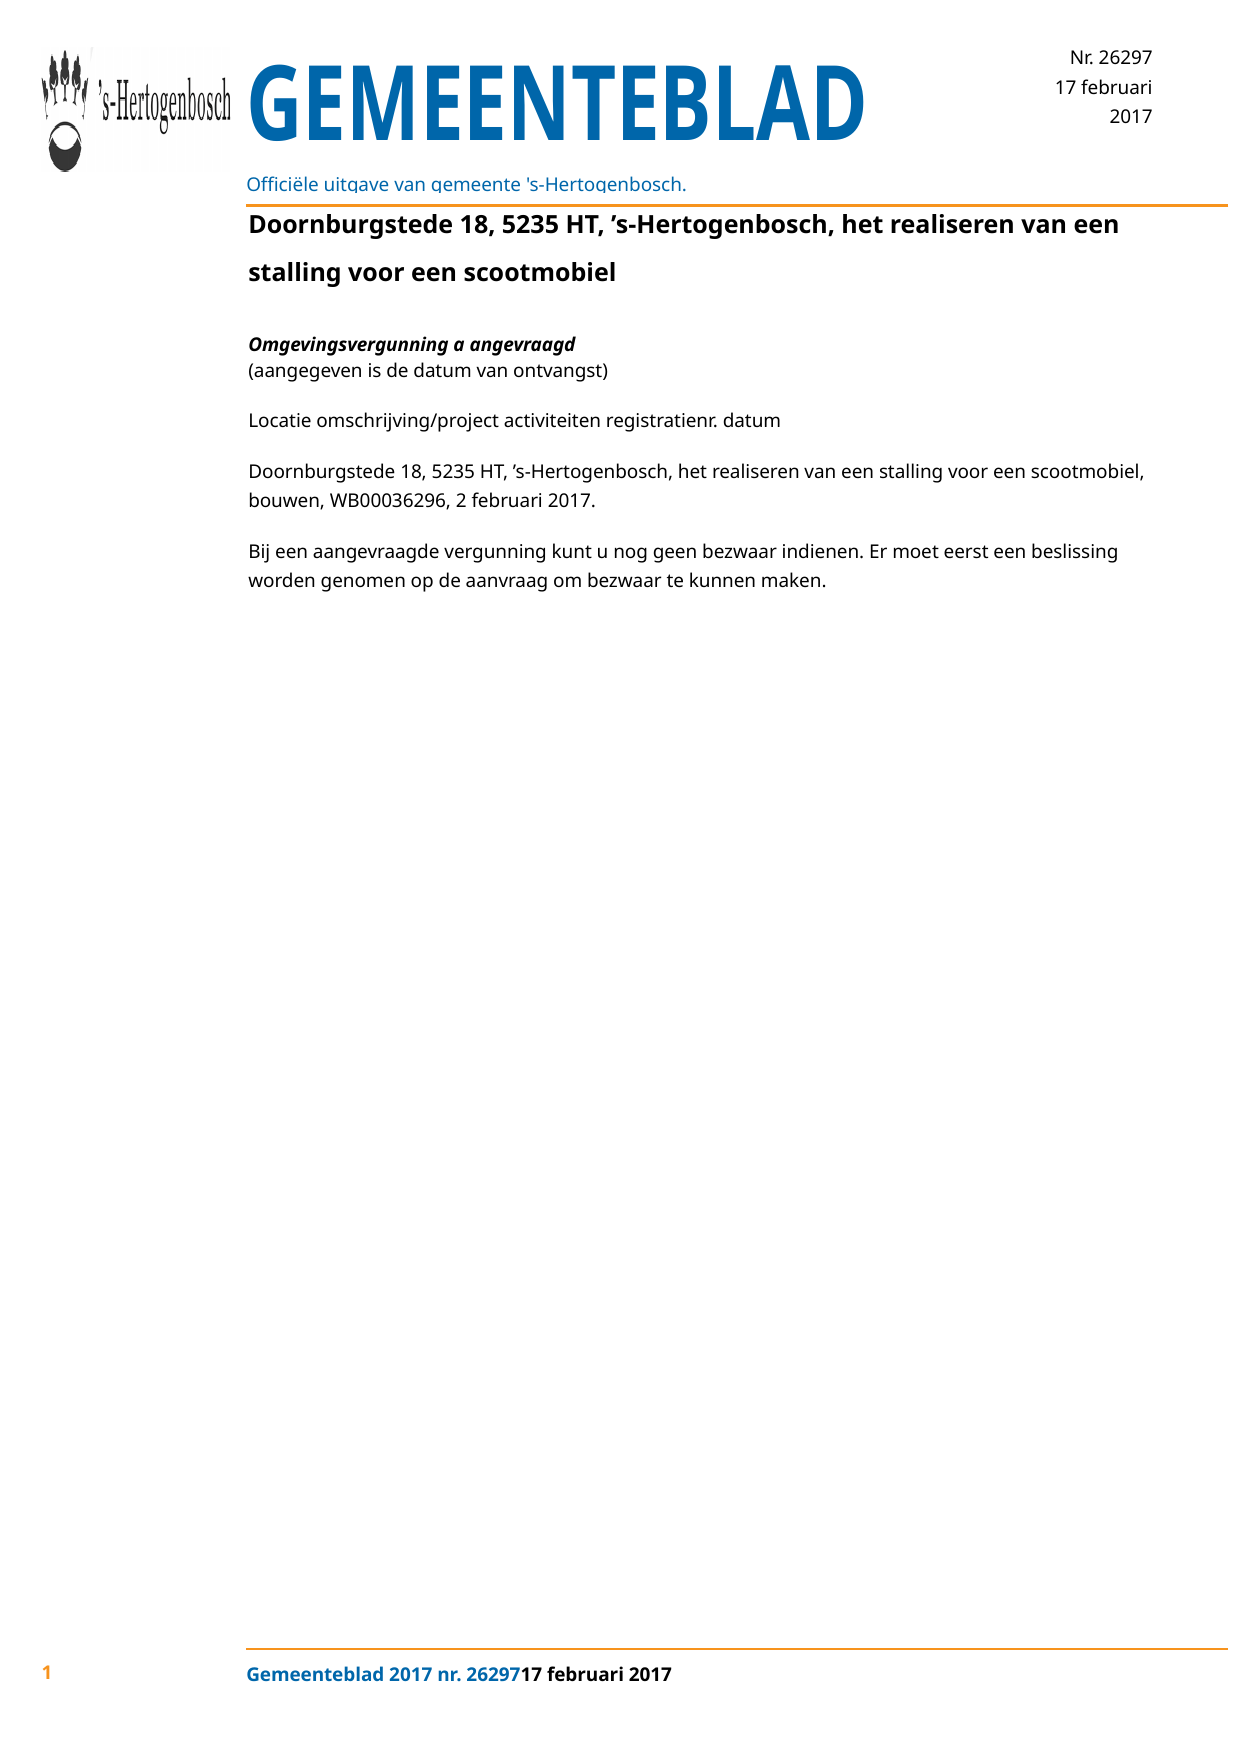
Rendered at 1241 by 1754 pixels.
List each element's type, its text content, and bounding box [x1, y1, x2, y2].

text Locatie omschrijving/project activiteiten registratienr. datum [248, 408, 1152, 433]
text Omgevingsvergunning a angevraagd [248, 331, 1152, 357]
picture [41, 47, 231, 172]
text (aangegeven is de datum van ontvangst) [248, 357, 1152, 383]
text Doornburgstede 18, 5235 HT, ’s-Hertogenbosch, het realiseren van een stalling voor een scootmobiel [248, 207, 1152, 288]
text Doornburgstede 18, 5235 HT, ’s-Hertogenbosch, het realiseren van een stalling voor een scootmobiel, bouwen, WB00036296, 2 februari 2017. [248, 458, 1152, 513]
text Bij een aangevraagde vergunning kunt u nog geen bezwaar indienen. Er moet eerst een beslissing worden genomen op de aanvraag om bezwaar te kunnen maken. [248, 538, 1152, 593]
